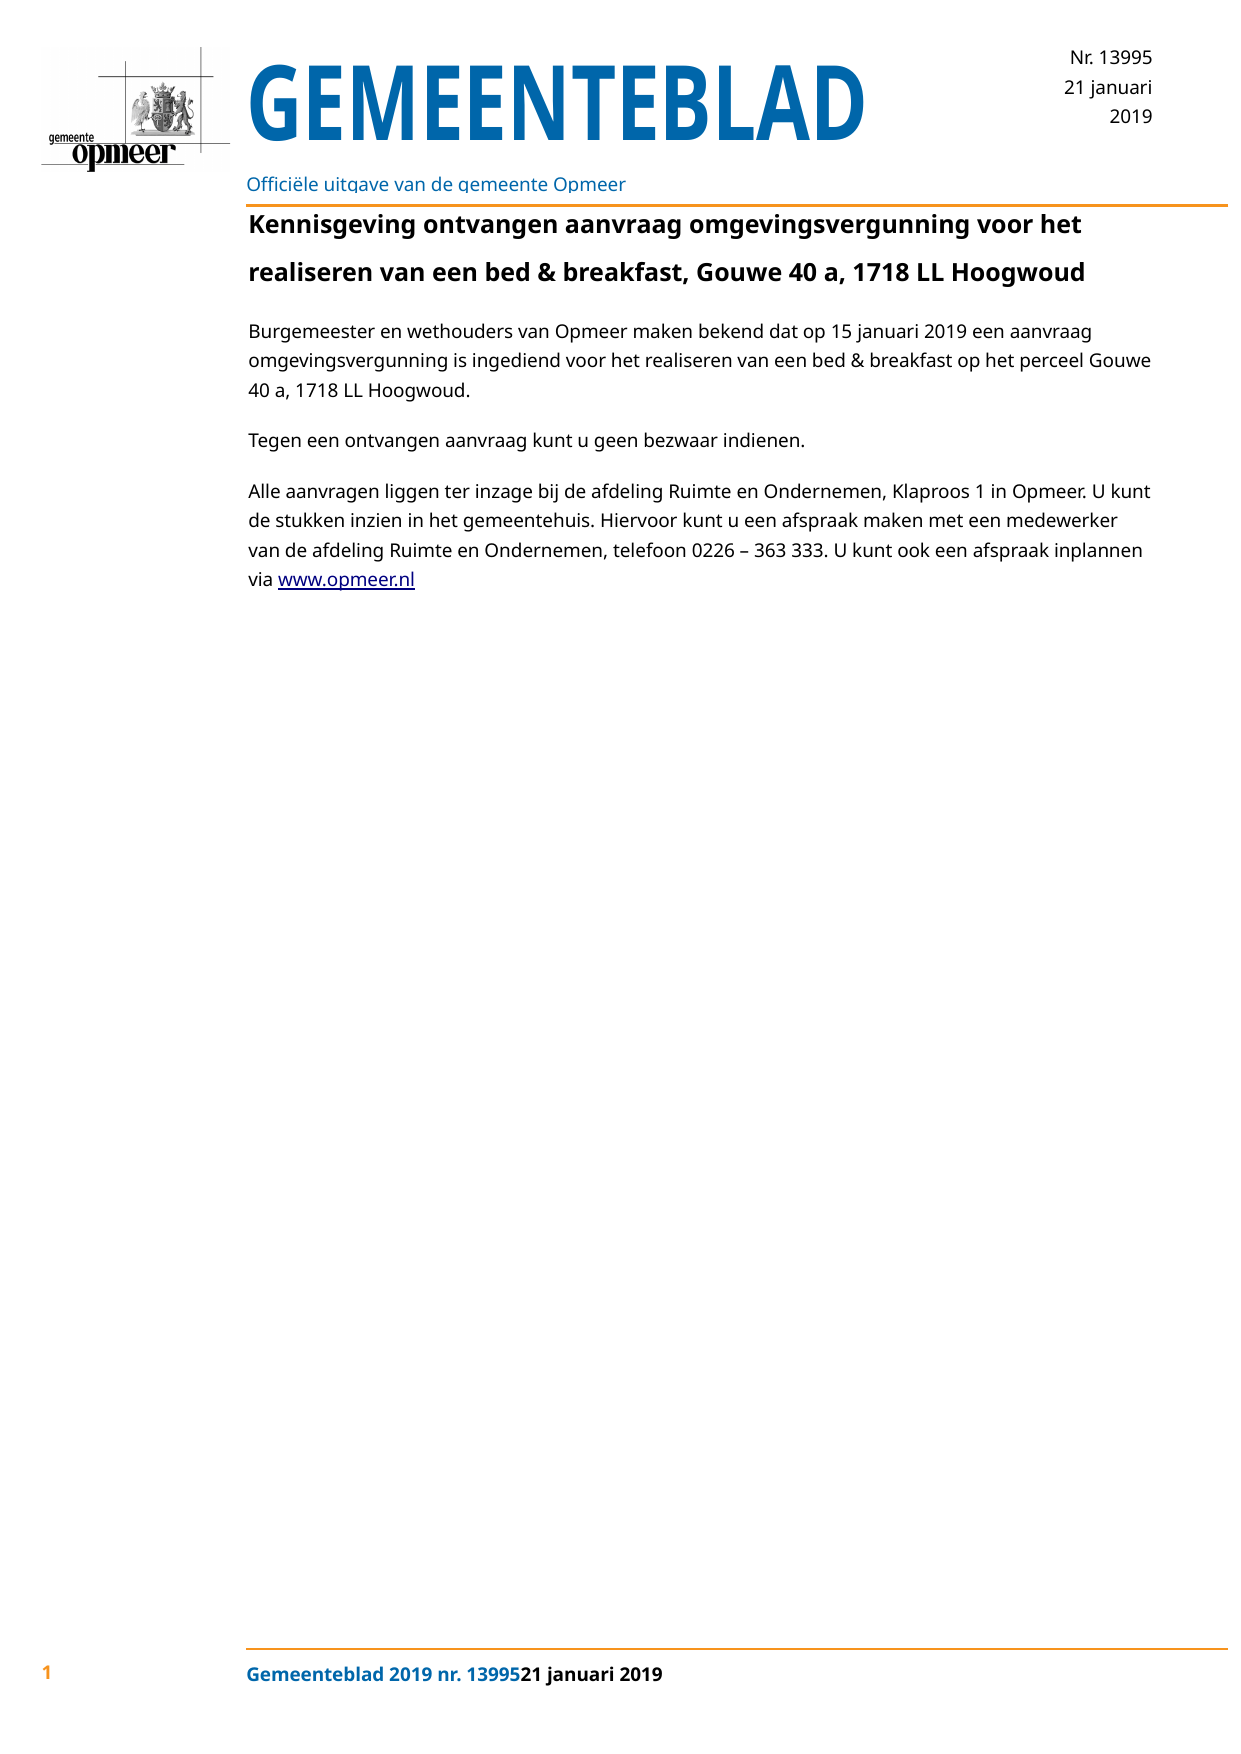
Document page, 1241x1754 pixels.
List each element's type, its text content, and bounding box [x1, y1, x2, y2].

text Alle aanvragen liggen ter inzage bij de afdeling Ruimte en Ondernemen, Klaproos 1 in Opmeer. U kunt de stukken inzien in het gemeentehuis. Hiervoor kunt u een afspraak maken met een medewerker van de afdeling Ruimte en Ondernemen, telefoon 0226 – 363 333. U kunt ook een afspraak inplannen via www.opmeer.nl [248, 478, 1152, 592]
text Burgemeester en wethouders van Opmeer maken bekend dat op 15 januari 2019 een aanvraag omgevingsvergunning is ingediend voor het realiseren van een bed & breakfast op het perceel Gouwe 40 a, 1718 LL Hoogwoud. [248, 318, 1152, 403]
picture [41, 47, 231, 172]
text Tegen een ontvangen aanvraag kunt u geen bezwaar indienen. [248, 427, 1152, 453]
text Kennisgeving ontvangen aanvraag omgevingsvergunning voor het realiseren van een bed & breakfast, Gouwe 40 a, 1718 LL Hoogwoud [248, 207, 1152, 288]
